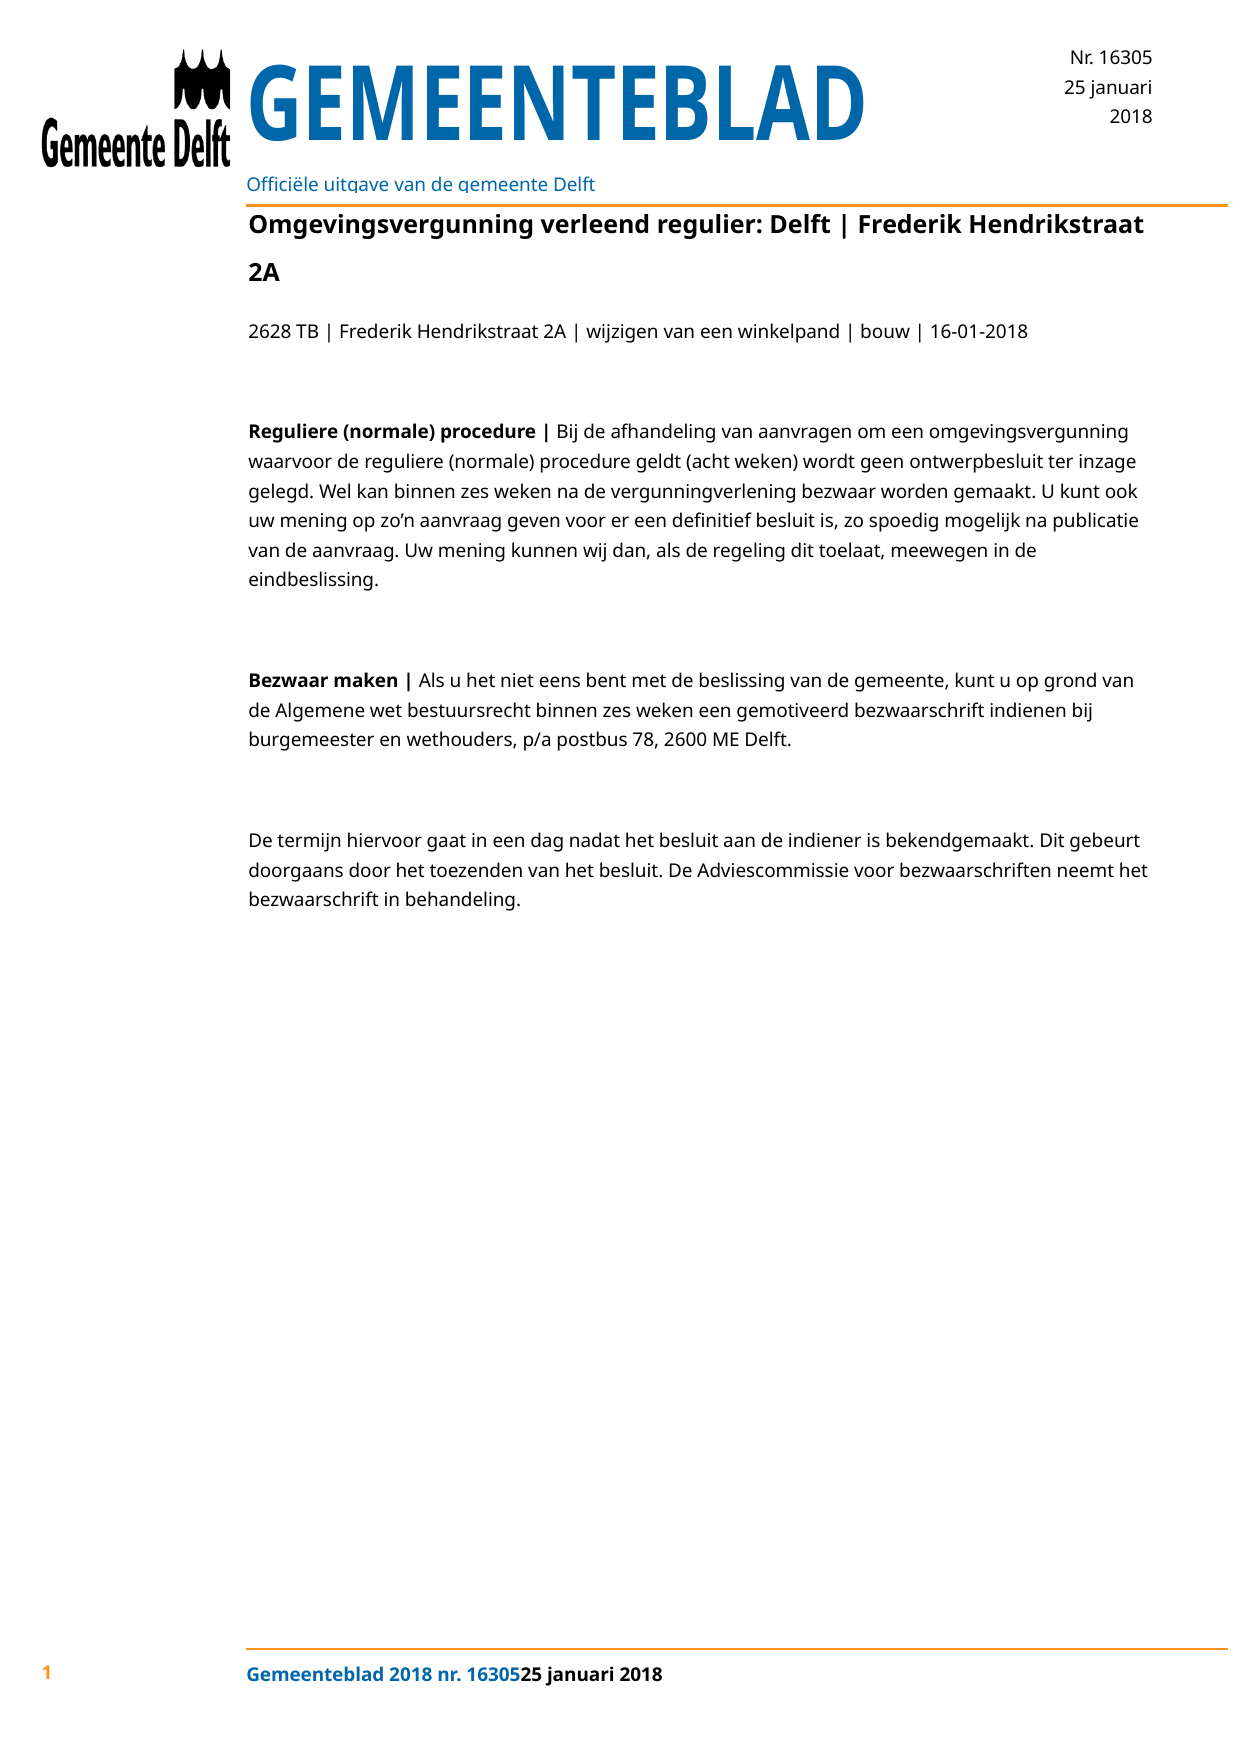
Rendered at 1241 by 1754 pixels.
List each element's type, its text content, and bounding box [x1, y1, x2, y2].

picture [41, 47, 231, 172]
text Omgevingsvergunning verleend regulier: Delft | Frederik Hendrikstraat 2A [248, 207, 1152, 288]
text 2628 TB | Frederik Hendrikstraat 2A | wijzigen van een winkelpand | bouw | 16-01-2018 [248, 318, 1152, 344]
text Bezwaar maken | Als u het niet eens bent met de beslissing van de gemeente, kunt u op grond van de Algemene wet bestuursrecht binnen zes weken een gemotiveerd bezwaarschrift indienen bij burgemeester en wethouders, p/a postbus 78, 2600 ME Delft. [248, 667, 1152, 752]
text Reguliere (normale) procedure | Bij de afhandeling van aanvragen om een omgevingsvergunning waarvoor de reguliere (normale) procedure geldt (acht weken) wordt geen ontwerpbesluit ter inzage gelegd. Wel kan binnen zes weken na de vergunningverlening bezwaar worden gemaakt. U kunt ook uw mening op zo’n aanvraag geven voor er een definitief besluit is, zo spoedig mogelijk na publicatie van de aanvraag. Uw mening kunnen wij dan, als de regeling dit toelaat, meewegen in de eindbeslissing. [248, 419, 1152, 592]
text De termijn hiervoor gaat in een dag nadat het besluit aan de indiener is bekendgemaakt. Dit gebeurt doorgaans door het toezenden van het besluit. De Adviescommissie voor bezwaarschriften neemt het bezwaarschrift in behandeling. [248, 827, 1152, 912]
